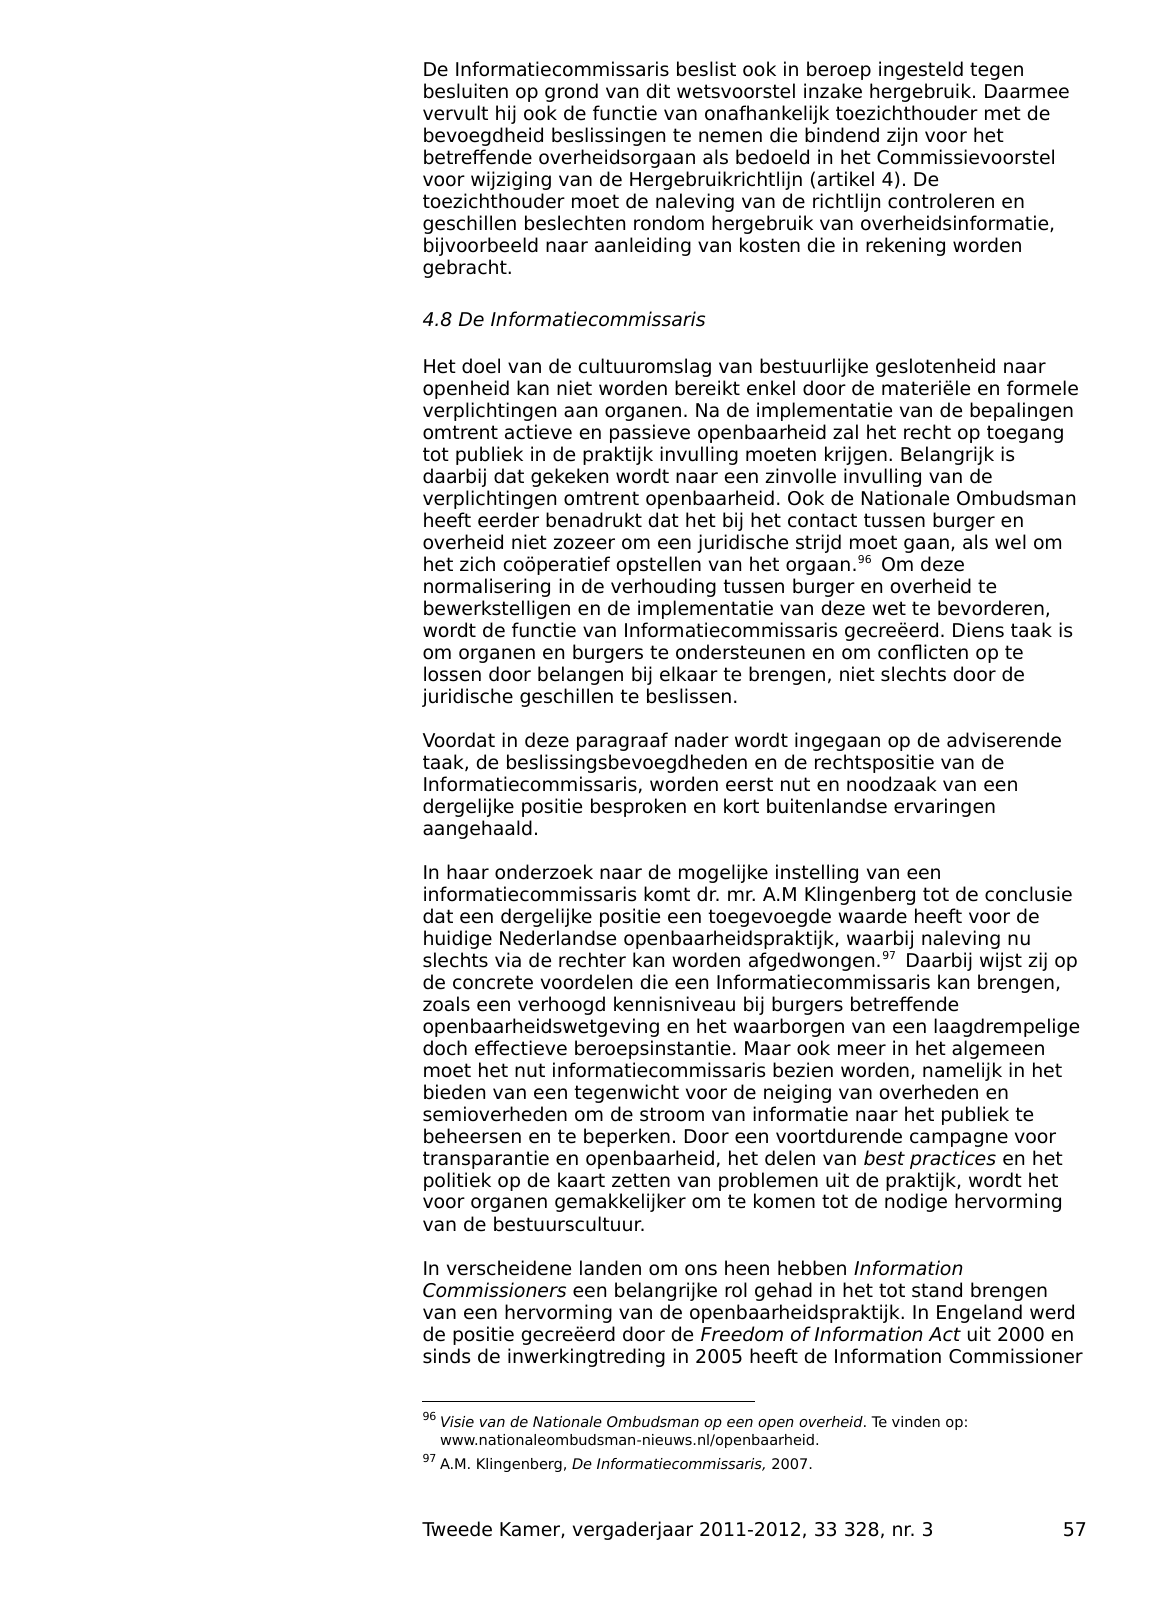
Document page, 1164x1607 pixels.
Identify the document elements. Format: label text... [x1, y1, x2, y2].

subtitle 4.8 De Informatiecommissaris [422, 309, 1087, 331]
text De Informatiecommissaris beslist ook in beroep ingesteld tegen besluiten op grond van dit wetsvoorstel inzake hergebruik. Daarmee vervult hij ook de functie van onafhankelijk toezichthouder met de bevoegdheid beslissingen te nemen die bindend zijn voor het betreffende overheidsorgaan als bedoeld in het Commissievoorstel voor wijziging van de Hergebruikrichtlijn (artikel 4). De toezichthouder moet de naleving van de richtlijn controleren en geschillen beslechten rondom hergebruik van overheidsinformatie, bijvoorbeeld naar aanleiding van kosten die in rekening worden gebracht. [422, 59, 1087, 279]
text In verscheidene landen om ons heen hebben Information Commissioners een belangrijke rol gehad in het tot stand brengen van een hervorming van de openbaarheidspraktijk. In Engeland werd de positie gecreëerd door de Freedom of Information Act uit 2000 en sinds de inwerkingtreding in 2005 heeft de Information Commissioner [422, 1258, 1087, 1367]
text In haar onderzoek naar de mogelijke instelling van een informatiecommissaris komt dr. mr. A.M Klingenberg tot de conclusie dat een dergelijke positie een toegevoegde waarde heeft voor de huidige Nederlandse openbaarheidspraktijk, waarbij naleving nu slechts via de rechter kan worden afgedwongen. Daarbij wijst zij op de concrete voordelen die een Informatiecommissaris kan brengen, zoals een verhoogd kennisniveau bij burgers betreffende openbaarheidswetgeving en het waarborgen van een laagdrempelige doch effectieve beroepsinstantie. Maar ook meer in het algemeen moet het nut informatiecommissaris bezien worden, namelijk in het bieden van een tegenwicht voor de neiging van overheden en semioverheden om de stroom van informatie naar het publiek te beheersen en te beperken. Door een voortdurende campagne voor transparantie en openbaarheid, het delen van best practices en het politiek op de kaart zetten van problemen uit de praktijk, wordt het voor organen gemakkelijker om te komen tot de nodige hervorming van de bestuurscultuur. [422, 862, 1087, 1235]
text Het doel van de cultuuromslag van bestuurlijke geslotenheid naar openheid kan niet worden bereikt enkel door de materiële en formele verplichtingen aan organen. Na de implementatie van de bepalingen omtrent actieve en passieve openbaarheid zal het recht op toegang tot publiek in de praktijk invulling moeten krijgen. Belangrijk is daarbij dat gekeken wordt naar een zinvolle invulling van de verplichtingen omtrent openbaarheid. Ook de Nationale Ombudsman heeft eerder benadrukt dat het bij het contact tussen burger en overheid niet zozeer om een juridische strijd moet gaan, als wel om het zich coöperatief opstellen van het orgaan. Om deze normalisering in de verhouding tussen burger en overheid te bewerkstelligen en de implementatie van deze wet te bevorderen, wordt de functie van Informatiecommissaris gecreëerd. Diens taak is om organen en burgers te ondersteunen en om conflicten op te lossen door belangen bij elkaar te brengen, niet slechts door de juridische geschillen te beslissen. [422, 356, 1087, 707]
text Visie van de Nationale Ombudsman op een open overheid. Te vinden op: www.nationaleombudsman-nieuws.nl/openbaarheid. [422, 1410, 1087, 1449]
text A.M. Klingenberg, De Informatiecommissaris, 2007. [422, 1452, 1087, 1474]
text Voordat in deze paragraaf nader wordt ingegaan op de adviserende taak, de beslissingsbevoegdheden en de rechtspositie van de Informatiecommissaris, worden eerst nut en noodzaak van een dergelijke positie besproken en kort buitenlandse ervaringen aangehaald. [422, 730, 1087, 839]
